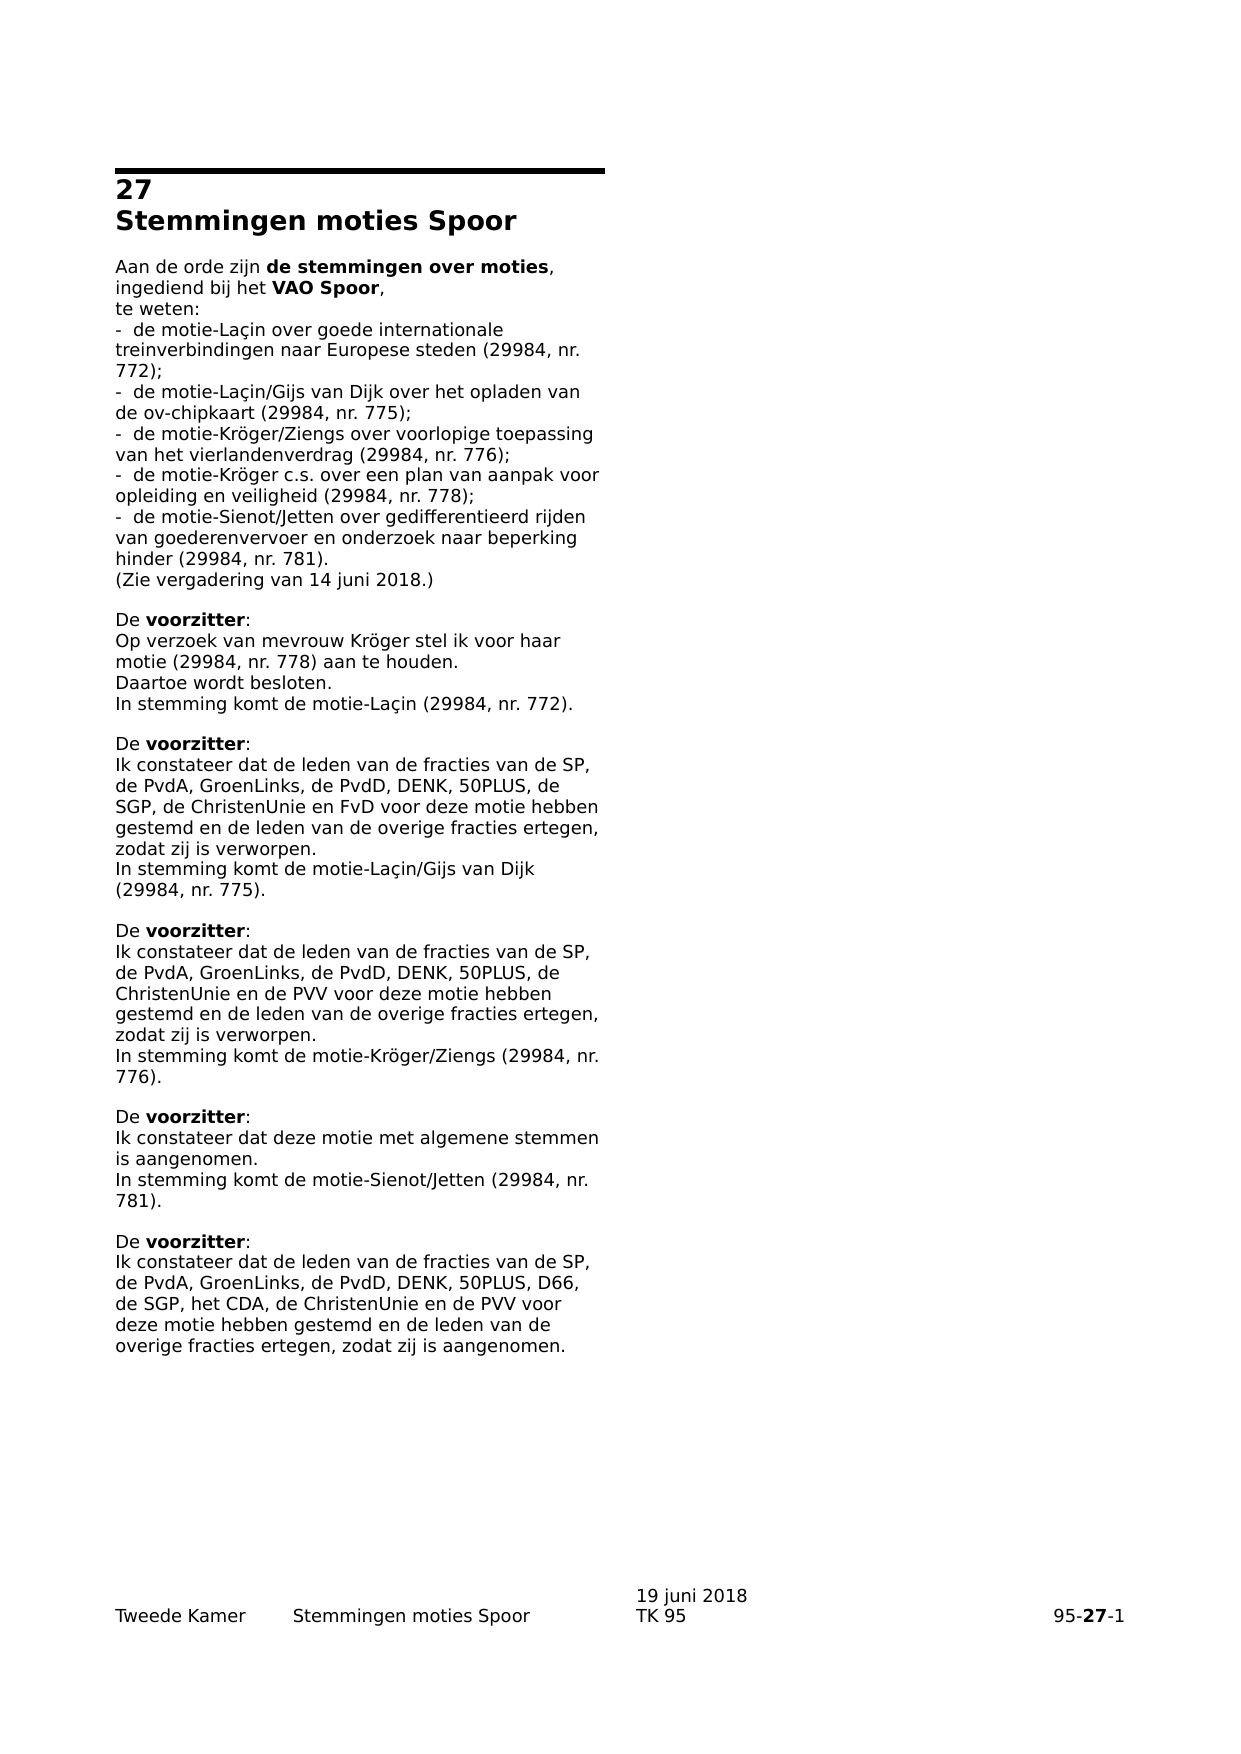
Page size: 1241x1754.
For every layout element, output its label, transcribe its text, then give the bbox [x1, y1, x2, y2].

text De voorzitter: [115, 921, 605, 942]
text De voorzitter: [115, 734, 605, 755]
text Ik constateer dat deze motie met algemene stemmen is aangenomen. [115, 1128, 605, 1170]
list de motie-Kröger/Ziengs over voorlopige toepassing van het vierlandenverdrag (29984, nr. 776); [115, 423, 605, 465]
text In stemming komt de motie-Kröger/Ziengs (29984, nr. 776). [115, 1046, 605, 1087]
text te weten: [115, 298, 605, 319]
text De voorzitter: [115, 610, 605, 631]
text In stemming komt de motie-Sienot/Jetten (29984, nr. 781). [115, 1170, 605, 1211]
list de motie-Kröger c.s. over een plan van aanpak voor opleiding en veiligheid (29984, nr. 778); [115, 465, 605, 507]
text Daartoe wordt besloten. [115, 673, 605, 693]
text Ik constateer dat de leden van de fracties van de SP, de PvdA, GroenLinks, de PvdD, DENK, 50PLUS, de SGP, de ChristenUnie en FvD voor deze motie hebben gestemd en de leden van de overige fracties ertegen, zodat zij is verworpen. [115, 755, 605, 859]
text Ik constateer dat de leden van de fracties van de SP, de PvdA, GroenLinks, de PvdD, DENK, 50PLUS, D66, de SGP, het CDA, de ChristenUnie en de PVV voor deze motie hebben gestemd en de leden van de overige fracties ertegen, zodat zij is aangenomen. [115, 1252, 605, 1356]
text De voorzitter: [115, 1231, 605, 1252]
text Ik constateer dat de leden van de fracties van de SP, de PvdA, GroenLinks, de PvdD, DENK, 50PLUS, de ChristenUnie en de PVV voor deze motie hebben gestemd en de leden van de overige fracties ertegen, zodat zij is verworpen. [115, 942, 605, 1046]
text In stemming komt de motie-Laçin/Gijs van Dijk (29984, nr. 775). [115, 859, 605, 901]
text Op verzoek van mevrouw Kröger stel ik voor haar motie (29984, nr. 778) aan te houden. [115, 631, 605, 673]
title 27 Stemmingen moties Spoor [115, 174, 605, 237]
text Aan de orde zijn de stemmingen over moties, ingediend bij het VAO Spoor, [115, 257, 605, 298]
text (Zie vergadering van 14 juni 2018.) [115, 569, 605, 590]
list de motie-Laçin/Gijs van Dijk over het opladen van de ov-chipkaart (29984, nr. 775); [115, 382, 605, 423]
text In stemming komt de motie-Laçin (29984, nr. 772). [115, 693, 605, 714]
text De voorzitter: [115, 1107, 605, 1128]
list de motie-Laçin over goede internationale treinverbindingen naar Europese steden (29984, nr. 772); [115, 319, 605, 382]
list de motie-Sienot/Jetten over gedifferentieerd rijden van goederenvervoer en onderzoek naar beperking hinder (29984, nr. 781). [115, 507, 605, 569]
